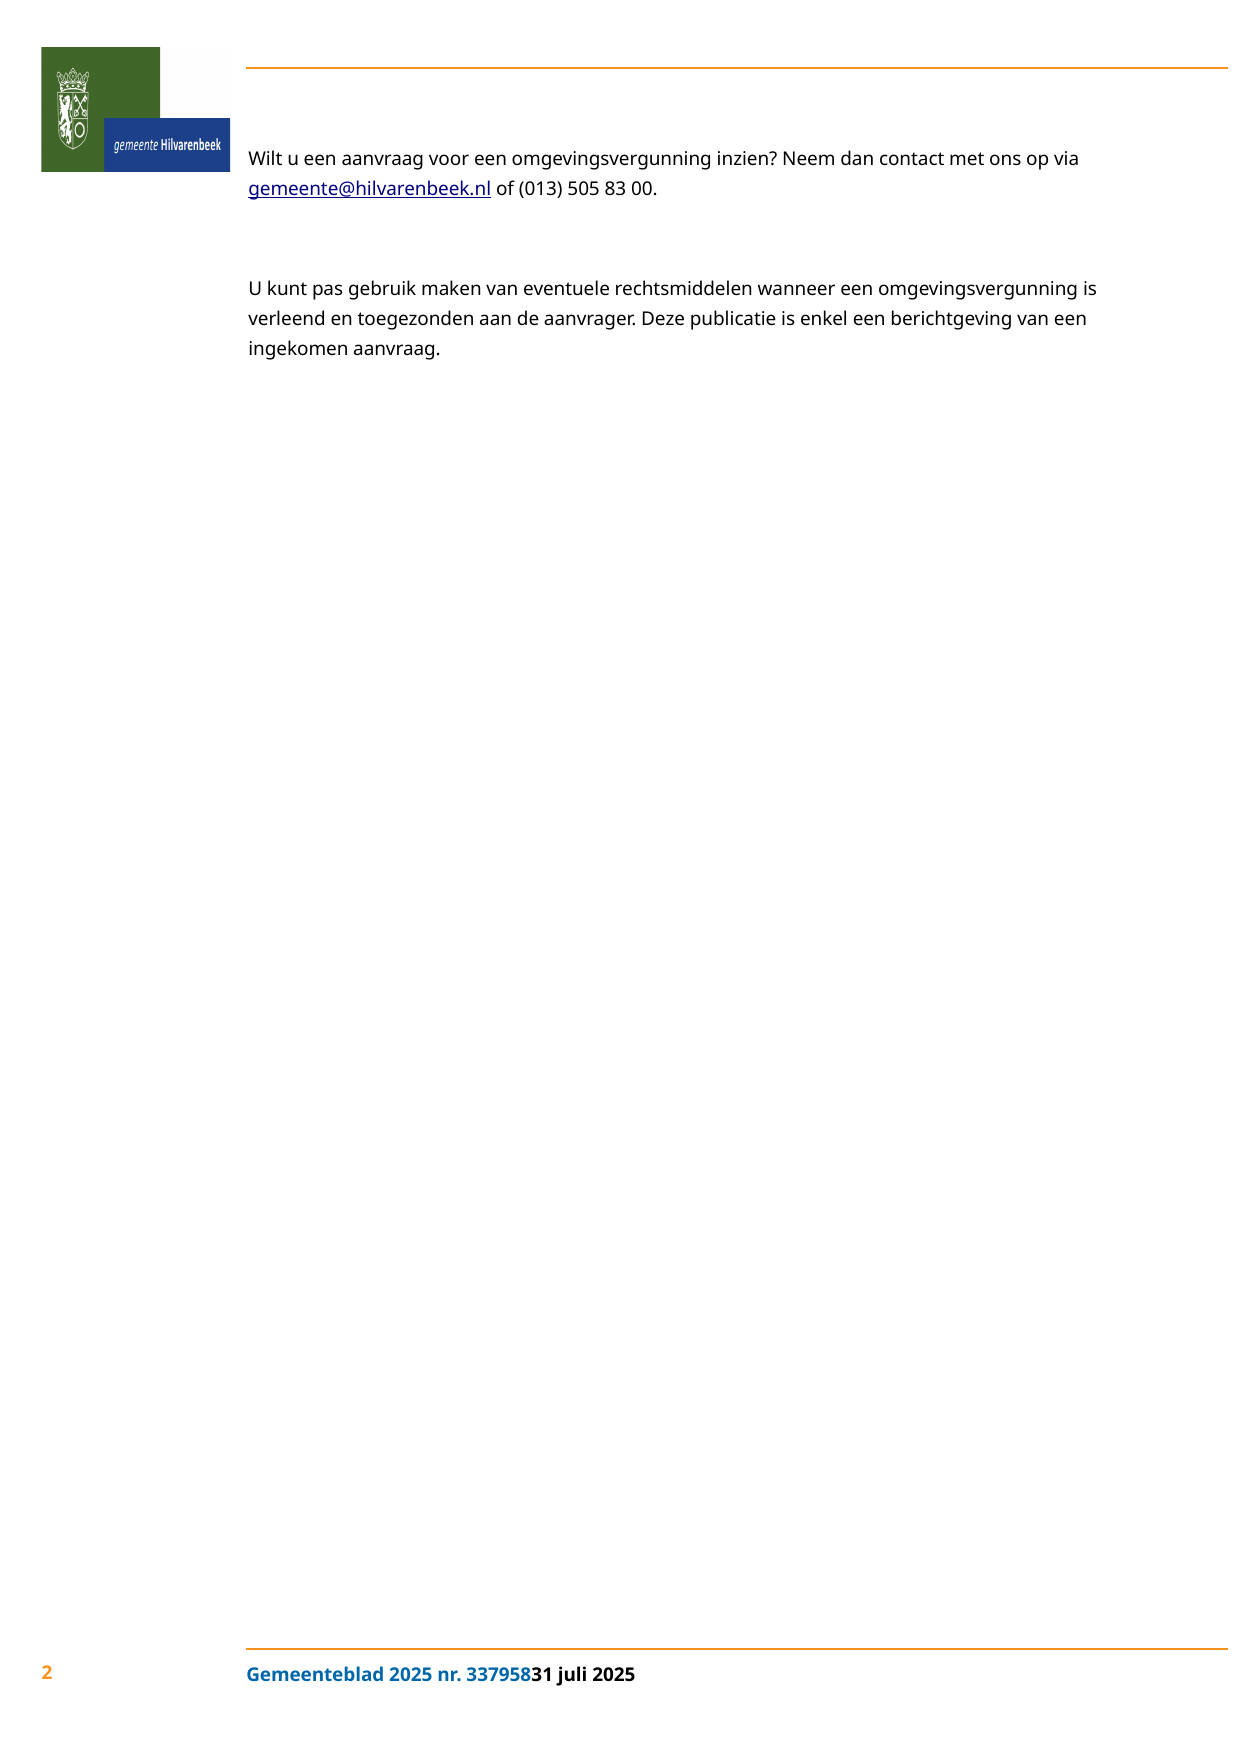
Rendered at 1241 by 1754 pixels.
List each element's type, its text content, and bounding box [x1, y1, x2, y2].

picture [41, 47, 231, 172]
text Wilt u een aanvraag voor een omgevingsvergunning inzien? Neem dan contact met ons op via gemeente@hilvarenbeek.nl of (013) 505 83 00. [248, 145, 1152, 201]
text U kunt pas gebruik maken van eventuele rechtsmiddelen wanneer een omgevingsvergunning is verleend en toegezonden aan de aanvrager. Deze publicatie is enkel een berichtgeving van een ingekomen aanvraag. [248, 276, 1152, 361]
